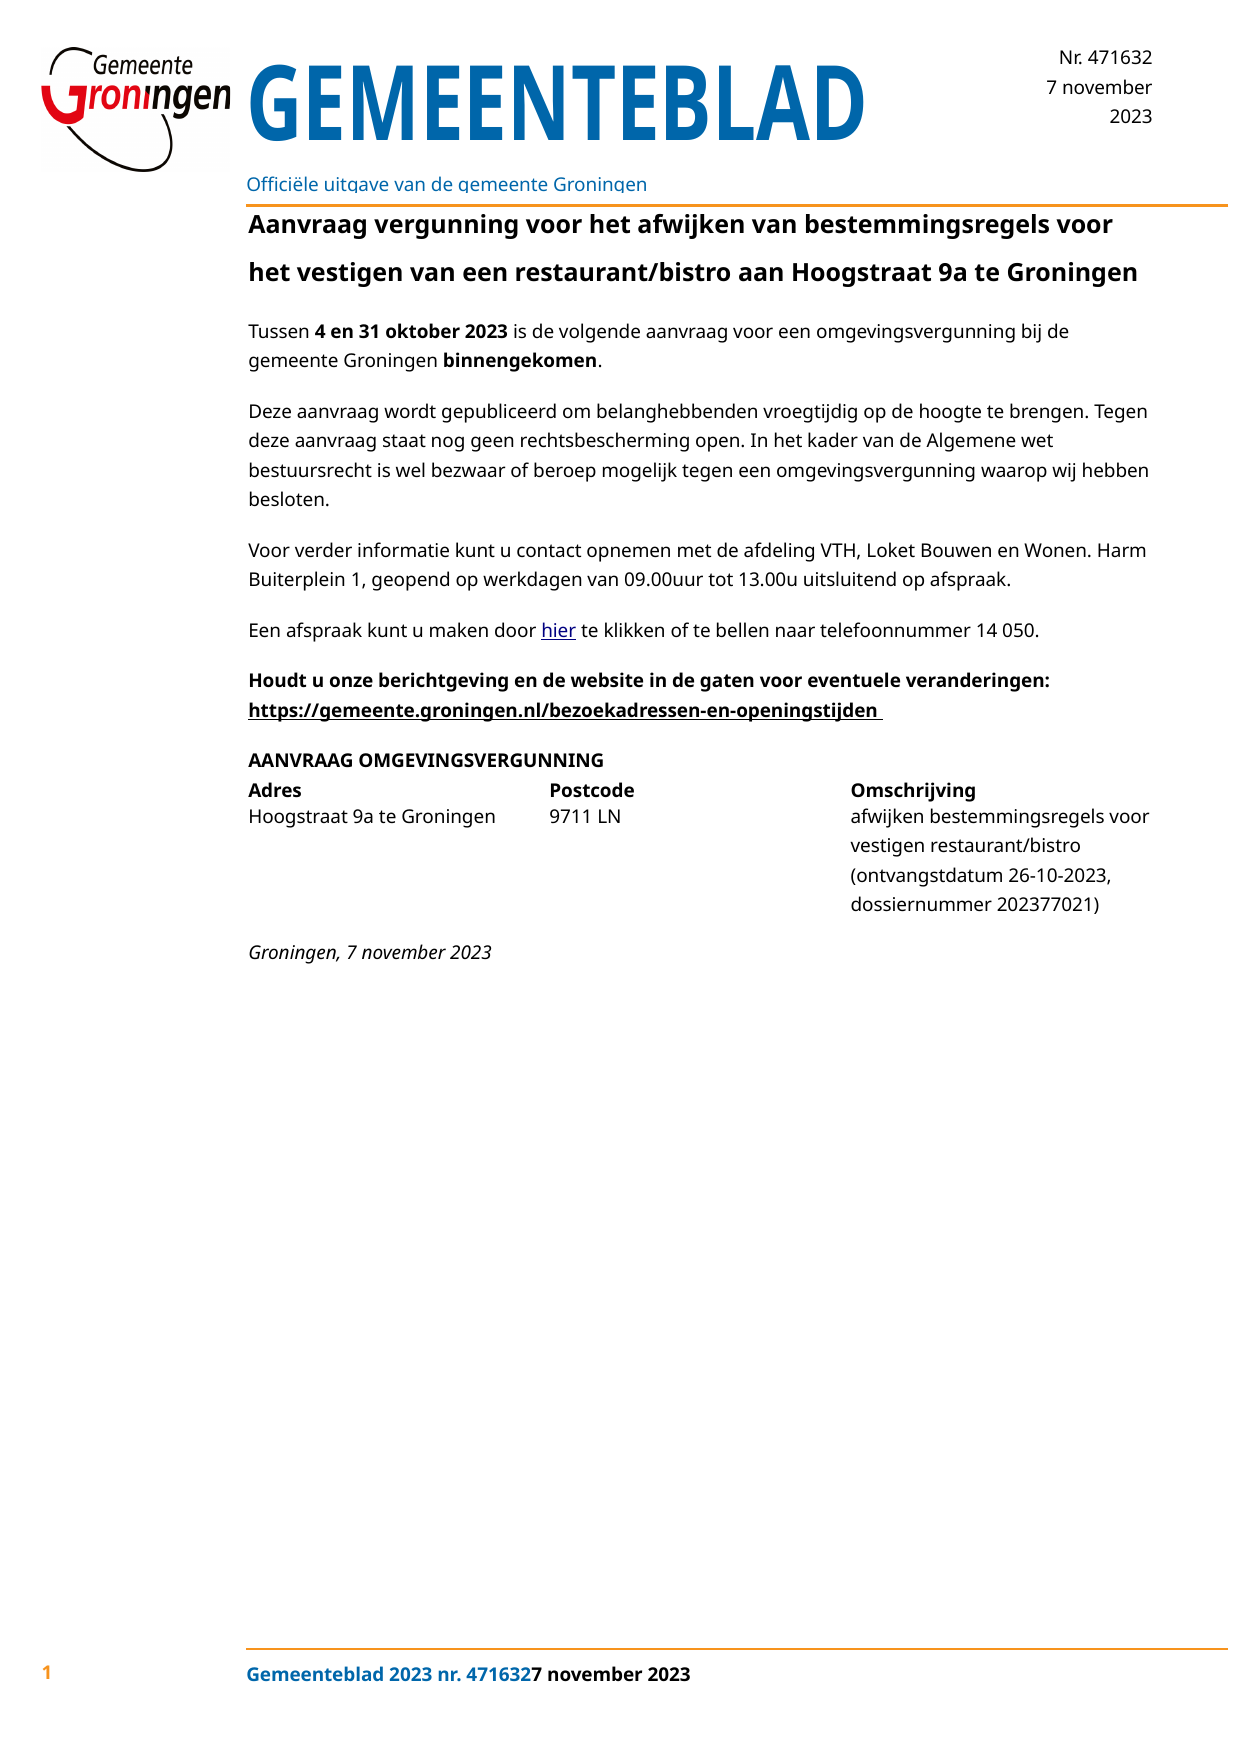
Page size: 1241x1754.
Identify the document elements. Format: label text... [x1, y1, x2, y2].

picture [41, 47, 231, 172]
table_cell afwijken bestemmingsregels voor vestigen restaurant/bistro (ontvangstdatum 26-10-2023, dossiernummer 202377021) [850, 803, 1152, 917]
table_header Adres [248, 777, 549, 803]
table_header Postcode [549, 777, 850, 803]
text Aanvraag vergunning voor het afwijken van bestemmingsregels voor het vestigen van een restaurant/bistro aan Hoogstraat 9a te Groningen [248, 207, 1152, 288]
text Voor verder informatie kunt u contact opnemen met de afdeling VTH, Loket Bouwen en Wonen. Harm Buiterplein 1, geopend op werkdagen van 09.00uur tot 13.00u uitsluitend op afspraak. [248, 537, 1152, 592]
text Deze aanvraag wordt gepubliceerd om belanghebbenden vroegtijdig op de hoogte te brengen. Tegen deze aanvraag staat nog geen rechtsbescherming open. In het kader van de Algemene wet bestuursrecht is wel bezwaar of beroep mogelijk tegen een omgevingsvergunning waarop wij hebben besloten. [248, 398, 1152, 512]
text Tussen 4 en 31 oktober 2023 is de volgende aanvraag voor een omgevingsvergunning bij de gemeente Groningen binnengekomen. [248, 318, 1152, 373]
text Houdt u onze berichtgeving en de website in de gaten voor eventuele veranderingen: https://gemeente.groningen.nl/bezoekadressen-en-openingstijden [248, 667, 1152, 723]
table_cell 9711 LN [549, 803, 850, 917]
text Een afspraak kunt u maken door hier te klikken of te bellen naar telefoonnummer 14 050. [248, 617, 1152, 643]
table_header Omschrijving [850, 777, 1152, 803]
text Groningen, 7 november 2023 [248, 939, 1152, 964]
text AANVRAAG OMGEVINGSVERGUNNING [248, 747, 1152, 773]
table_cell Hoogstraat 9a te Groningen [248, 803, 549, 917]
